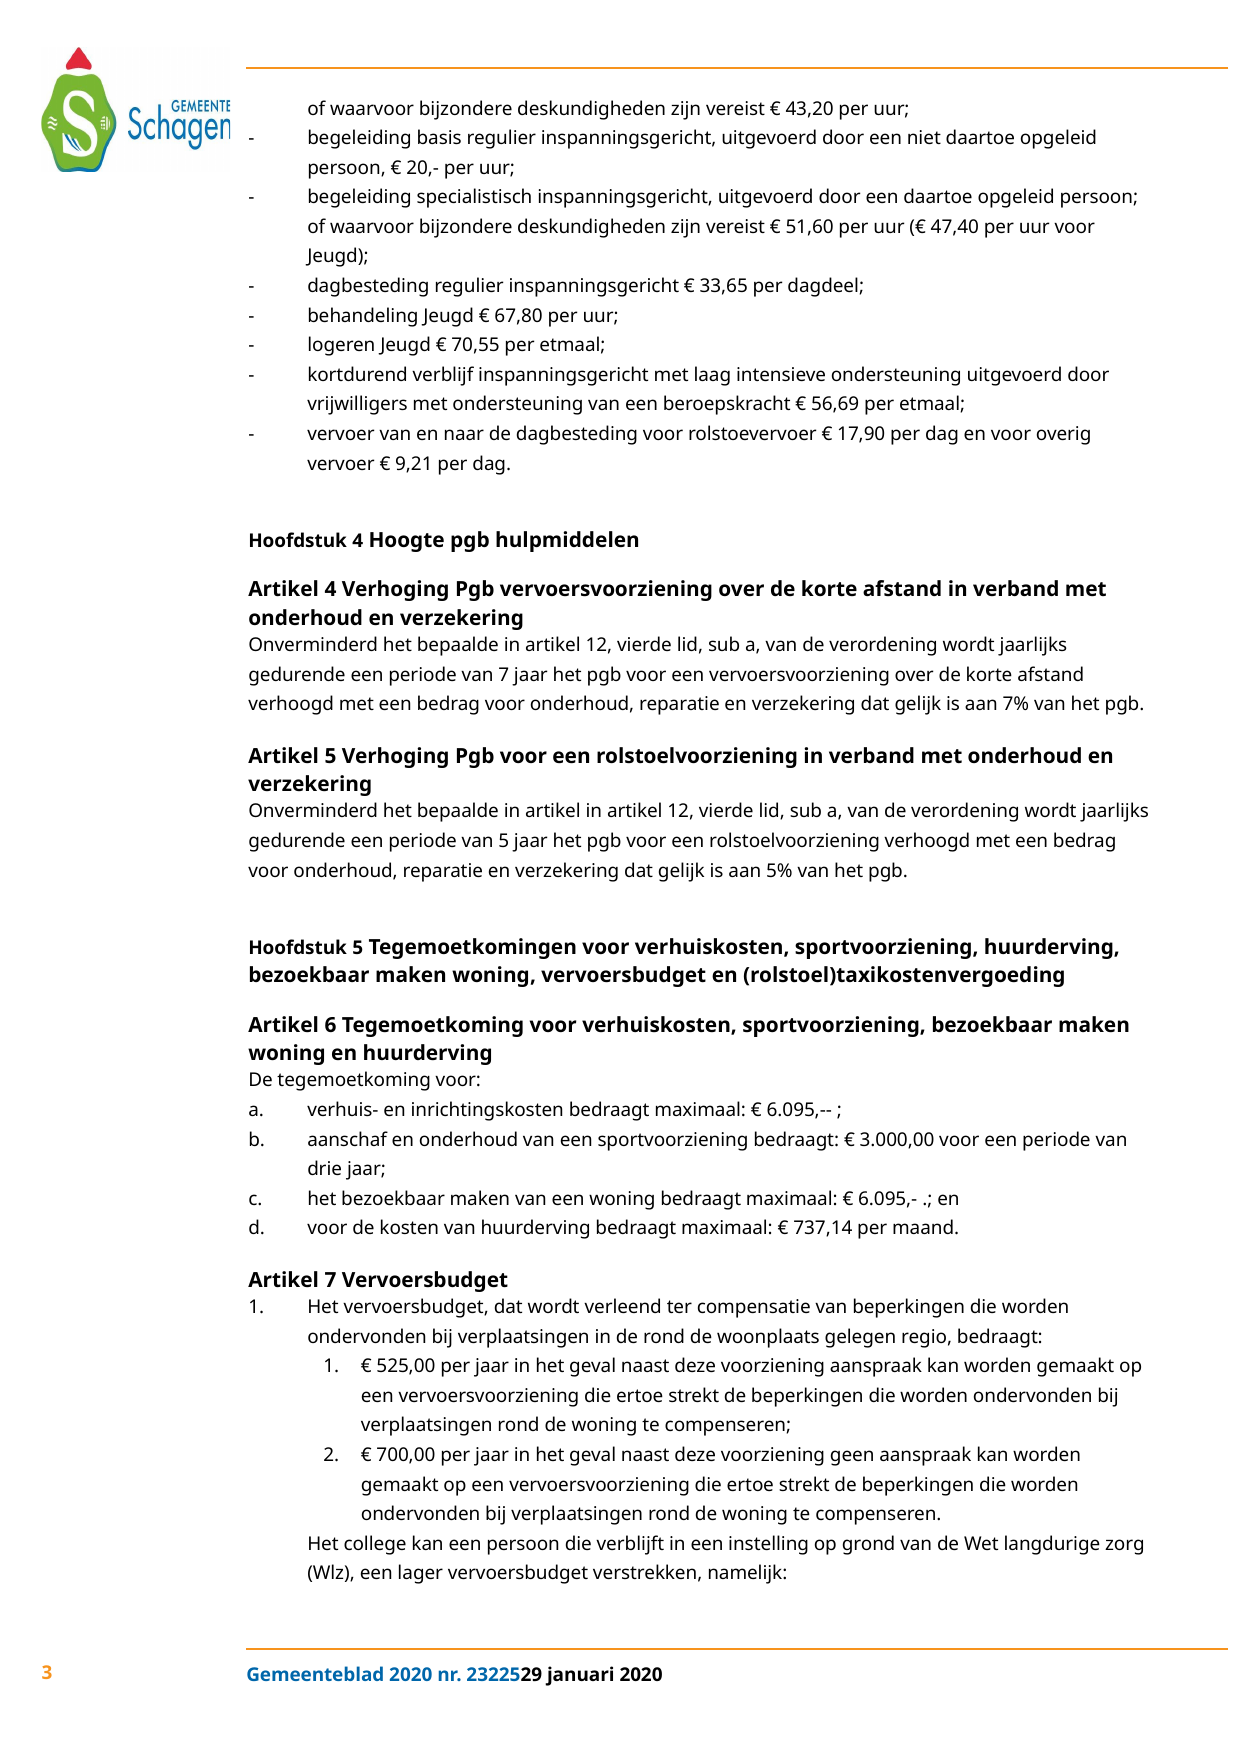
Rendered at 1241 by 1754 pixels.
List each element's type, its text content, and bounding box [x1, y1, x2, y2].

list of waarvoor bijzondere deskundigheden zijn vereist € 43,20 per uur; [248, 95, 1152, 121]
text De tegemoetkoming voor: [248, 1067, 1152, 1092]
text Artikel 7 Vervoersbudget [248, 1265, 1152, 1293]
list Het vervoersbudget, dat wordt verleend ter compensatie van beperkingen die worden ondervonden bij verplaatsingen in de rond de woonplaats gelegen regio, bedraagt: [248, 1293, 1152, 1349]
list aanschaf en onderhoud van een sportvoorziening bedraagt: € 3.000,00 voor een periode van drie jaar; [248, 1126, 1152, 1181]
list voor de kosten van huurderving bedraagt maximaal: € 737,14 per maand. [248, 1214, 1152, 1240]
text Onverminderd het bepaalde in artikel in artikel 12, vierde lid, sub a, van de verordening wordt jaarlijks gedurende een periode van 5 jaar het pgb voor een rolstoelvoorziening verhoogd met een bedrag voor onderhoud, reparatie en verzekering dat gelijk is aan 5% van het pgb. [248, 798, 1152, 882]
list verhuis- en inrichtingskosten bedraagt maximaal: € 6.095,-- ; [248, 1096, 1152, 1122]
text Artikel 4 Verhoging Pgb vervoersvoorziening over de korte afstand in verband met onderhoud en verzekering [248, 574, 1152, 631]
text Onverminderd het bepaalde in artikel 12, vierde lid, sub a, van de verordening wordt jaarlijks gedurende een periode van 7 jaar het pgb voor een vervoersvoorziening over de korte afstand verhoogd met een bedrag voor onderhoud, reparatie en verzekering dat gelijk is aan 7% van het pgb. [248, 631, 1152, 716]
list vervoer van en naar de dagbesteding voor rolstoevervoer € 17,90 per dag en voor overig vervoer € 9,21 per dag. [248, 420, 1152, 476]
text Hoofdstuk 5 Tegemoetkomingen voor verhuiskosten, sportvoorziening, huurderving, bezoekbaar maken woning, vervoersbudget en (rolstoel)taxikostenvergoeding [248, 932, 1152, 989]
picture [41, 47, 231, 172]
text Artikel 6 Tegemoetkoming voor verhuiskosten, sportvoorziening, bezoekbaar maken woning en huurderving [248, 1010, 1152, 1067]
list kortdurend verblijf inspanningsgericht met laag intensieve ondersteuning uitgevoerd door vrijwilligers met ondersteuning van een beroepskracht € 56,69 per etmaal; [248, 361, 1152, 416]
text Artikel 5 Verhoging Pgb voor een rolstoelvoorziening in verband met onderhoud en verzekering [248, 741, 1152, 798]
list behandeling Jeugd € 67,80 per uur; [248, 302, 1152, 328]
list dagbesteding regulier inspanningsgericht € 33,65 per dagdeel; [248, 272, 1152, 298]
list begeleiding specialistisch inspanningsgericht, uitgevoerd door een daartoe opgeleid persoon; of waarvoor bijzondere deskundigheden zijn vereist € 51,60 per uur (€ 47,40 per uur voor Jeugd); [248, 183, 1152, 268]
list € 525,00 per jaar in het geval naast deze voorziening aanspraak kan worden gemaakt op een vervoersvoorziening die ertoe strekt de beperkingen die worden ondervonden bij verplaatsingen rond de woning te compenseren; [323, 1352, 1152, 1437]
list het bezoekbaar maken van een woning bedraagt maximaal: € 6.095,- .; en [248, 1185, 1152, 1211]
list logeren Jeugd € 70,55 per etmaal; [248, 331, 1152, 357]
list € 700,00 per jaar in het geval naast deze voorziening geen aanspraak kan worden gemaakt op een vervoersvoorziening die ertoe strekt de beperkingen die worden ondervonden bij verplaatsingen rond de woning te compenseren. [323, 1441, 1152, 1526]
list Het college kan een persoon die verblijft in een instelling op grond van de Wet langdurige zorg (Wlz), een lager vervoersbudget verstrekken, namelijk: [248, 1530, 1152, 1585]
list begeleiding basis regulier inspanningsgericht, uitgevoerd door een niet daartoe opgeleid persoon, € 20,- per uur; [248, 124, 1152, 180]
text Hoofdstuk 4 Hoogte pgb hulpmiddelen [248, 525, 1152, 553]
